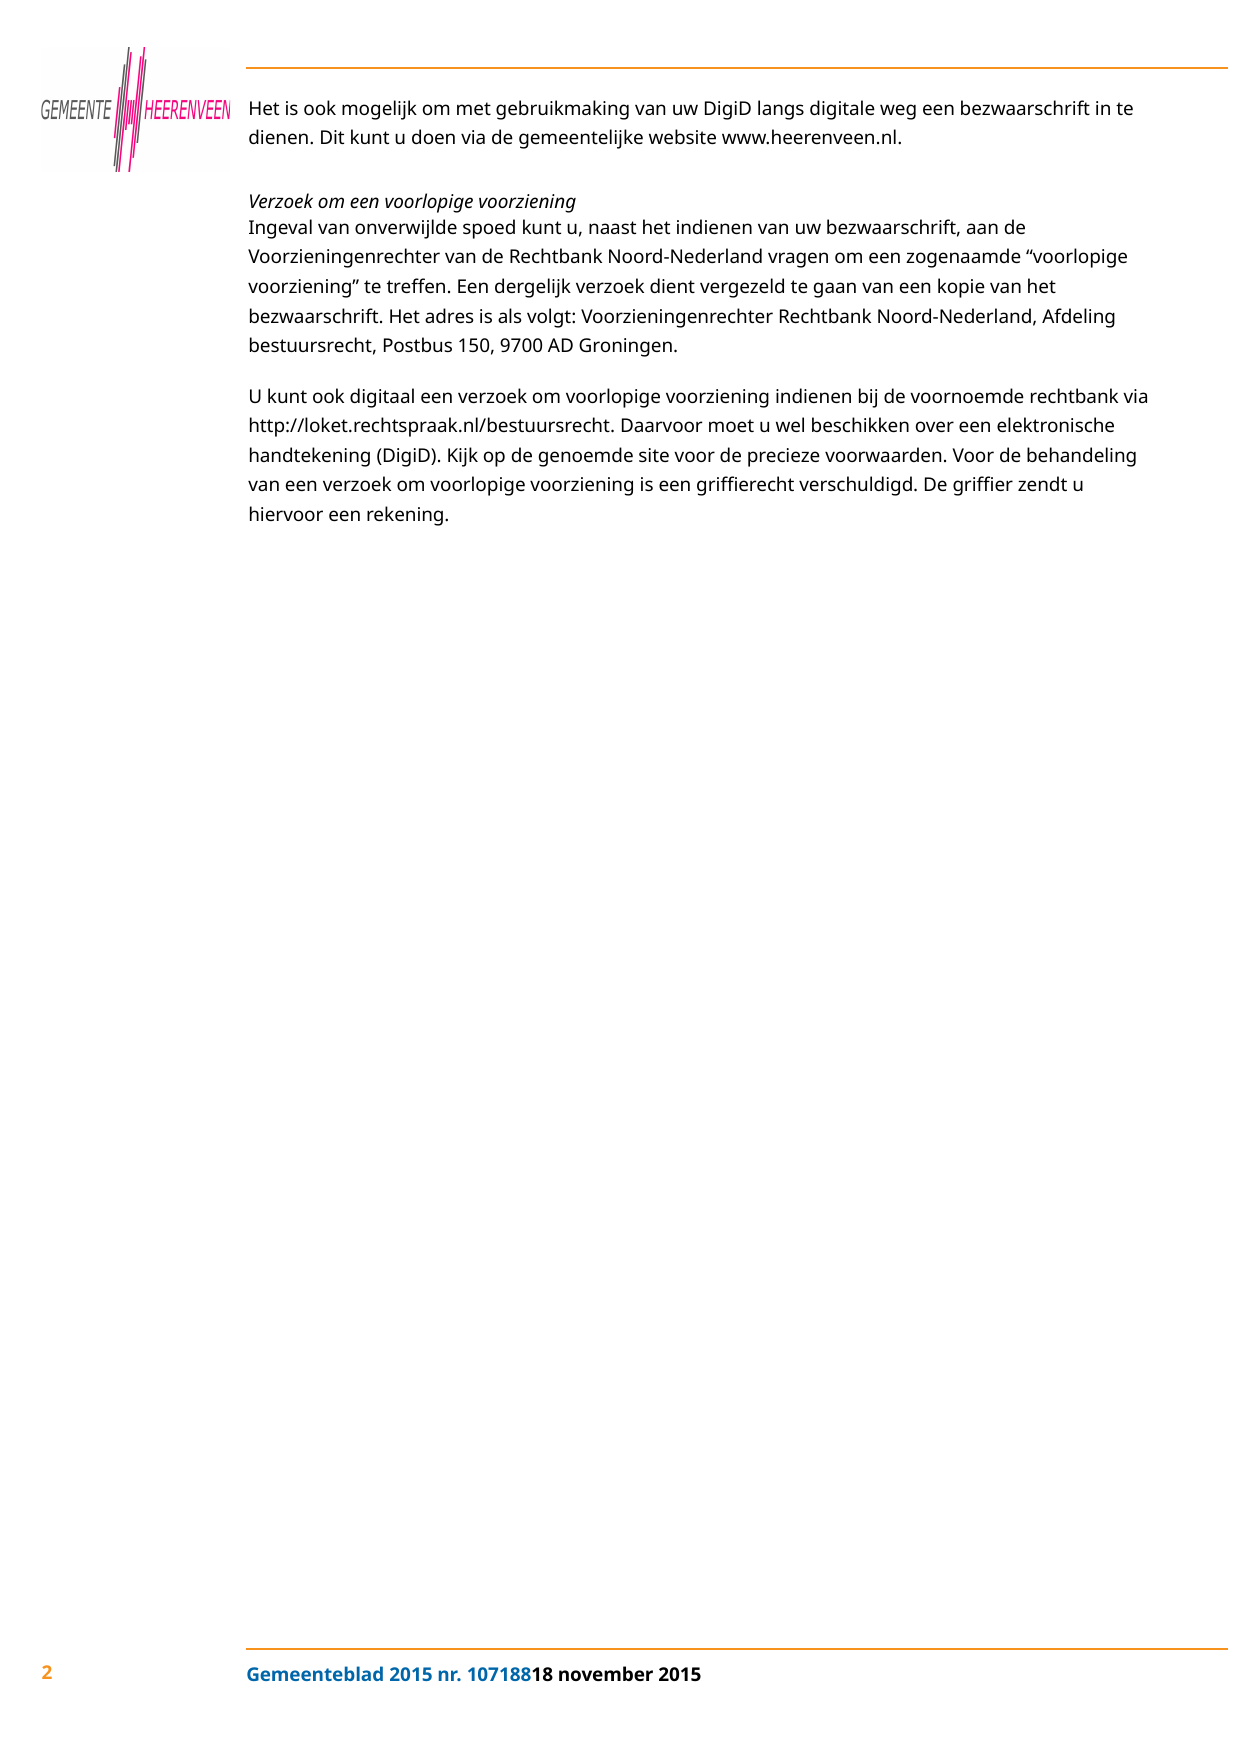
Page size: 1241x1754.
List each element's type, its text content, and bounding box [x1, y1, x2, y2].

text Ingeval van onverwijlde spoed kunt u, naast het indienen van uw bezwaarschrift, aan de Voorzieningenrechter van de Rechtbank Noord-Nederland vragen om een zogenaamde “voorlopige voorziening” te treffen. Een dergelijk verzoek dient vergezeld te gaan van een kopie van het bezwaarschrift. Het adres is als volgt: Voorzieningenrechter Rechtbank Noord-Nederland, Afdeling bestuursrecht, Postbus 150, 9700 AD Groningen. [248, 214, 1152, 358]
text Verzoek om een voorlopige voorziening [248, 188, 1152, 214]
text U kunt ook digitaal een verzoek om voorlopige voorziening indienen bij de voornoemde rechtbank via http://loket.rechtspraak.nl/bestuursrecht. Daarvoor moet u wel beschikken over een elektronische handtekening (DigiD). Kijk op de genoemde site voor de precieze voorwaarden. Voor de behandeling van een verzoek om voorlopige voorziening is een griffierecht verschuldigd. De griffier zendt u hiervoor een rekening. [248, 383, 1152, 527]
text Het is ook mogelijk om met gebruikmaking van uw DigiD langs digitale weg een bezwaarschrift in te dienen. Dit kunt u doen via de gemeentelijke website www.heerenveen.nl. [248, 95, 1152, 150]
picture [41, 47, 231, 172]
